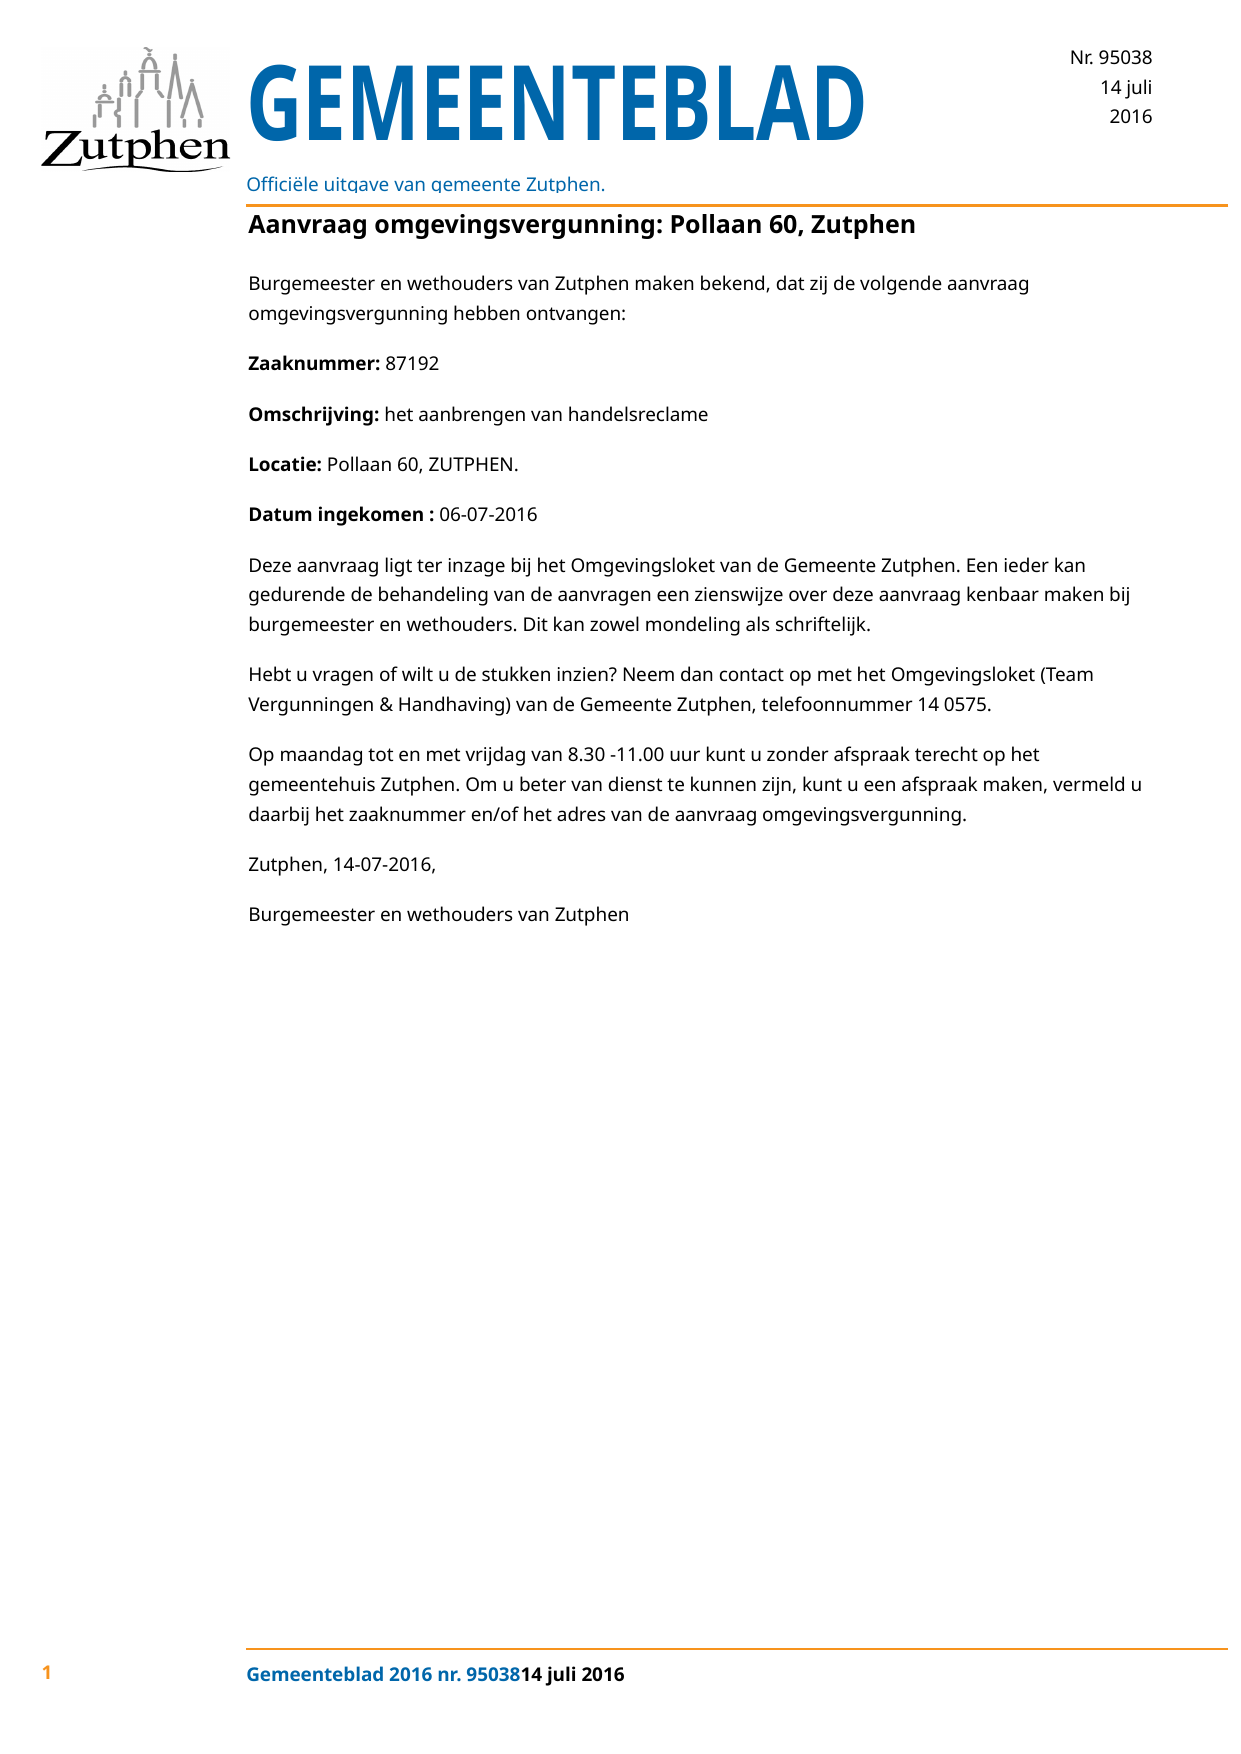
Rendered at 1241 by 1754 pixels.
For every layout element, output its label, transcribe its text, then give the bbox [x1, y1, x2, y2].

text Zaaknummer: 87192 [248, 350, 1152, 376]
text Omschrijving: het aanbrengen van handelsreclame [248, 401, 1152, 426]
text Aanvraag omgevingsvergunning: Pollaan 60, Zutphen [248, 207, 1152, 241]
text Locatie: Pollaan 60, ZUTPHEN. [248, 451, 1152, 477]
text Zutphen, 14-07-2016, [248, 851, 1152, 877]
text Op maandag tot en met vrijdag van 8.30 -11.00 uur kunt u zonder afspraak terecht op het gemeentehuis Zutphen. Om u beter van dienst te kunnen zijn, kunt u een afspraak maken, vermeld u daarbij het zaaknummer en/of het adres van de aanvraag omgevingsvergunning. [248, 742, 1152, 826]
text Deze aanvraag ligt ter inzage bij het Omgevingsloket van de Gemeente Zutphen. Een ieder kan gedurende de behandeling van de aanvragen een zienswijze over deze aanvraag kenbaar maken bij burgemeester en wethouders. Dit kan zowel mondeling als schriftelijk. [248, 552, 1152, 637]
text Burgemeester en wethouders van Zutphen maken bekend, dat zij de volgende aanvraag omgevingsvergunning hebben ontvangen: [248, 270, 1152, 326]
text Hebt u vragen of wilt u de stukken inzien? Neem dan contact op met het Omgevingsloket (Team Vergunningen & Handhaving) van de Gemeente Zutphen, telefoonnummer 14 0575. [248, 662, 1152, 717]
text Datum ingekomen : 06-07-2016 [248, 502, 1152, 527]
text Burgemeester en wethouders van Zutphen [248, 902, 1152, 927]
picture [41, 47, 231, 172]
